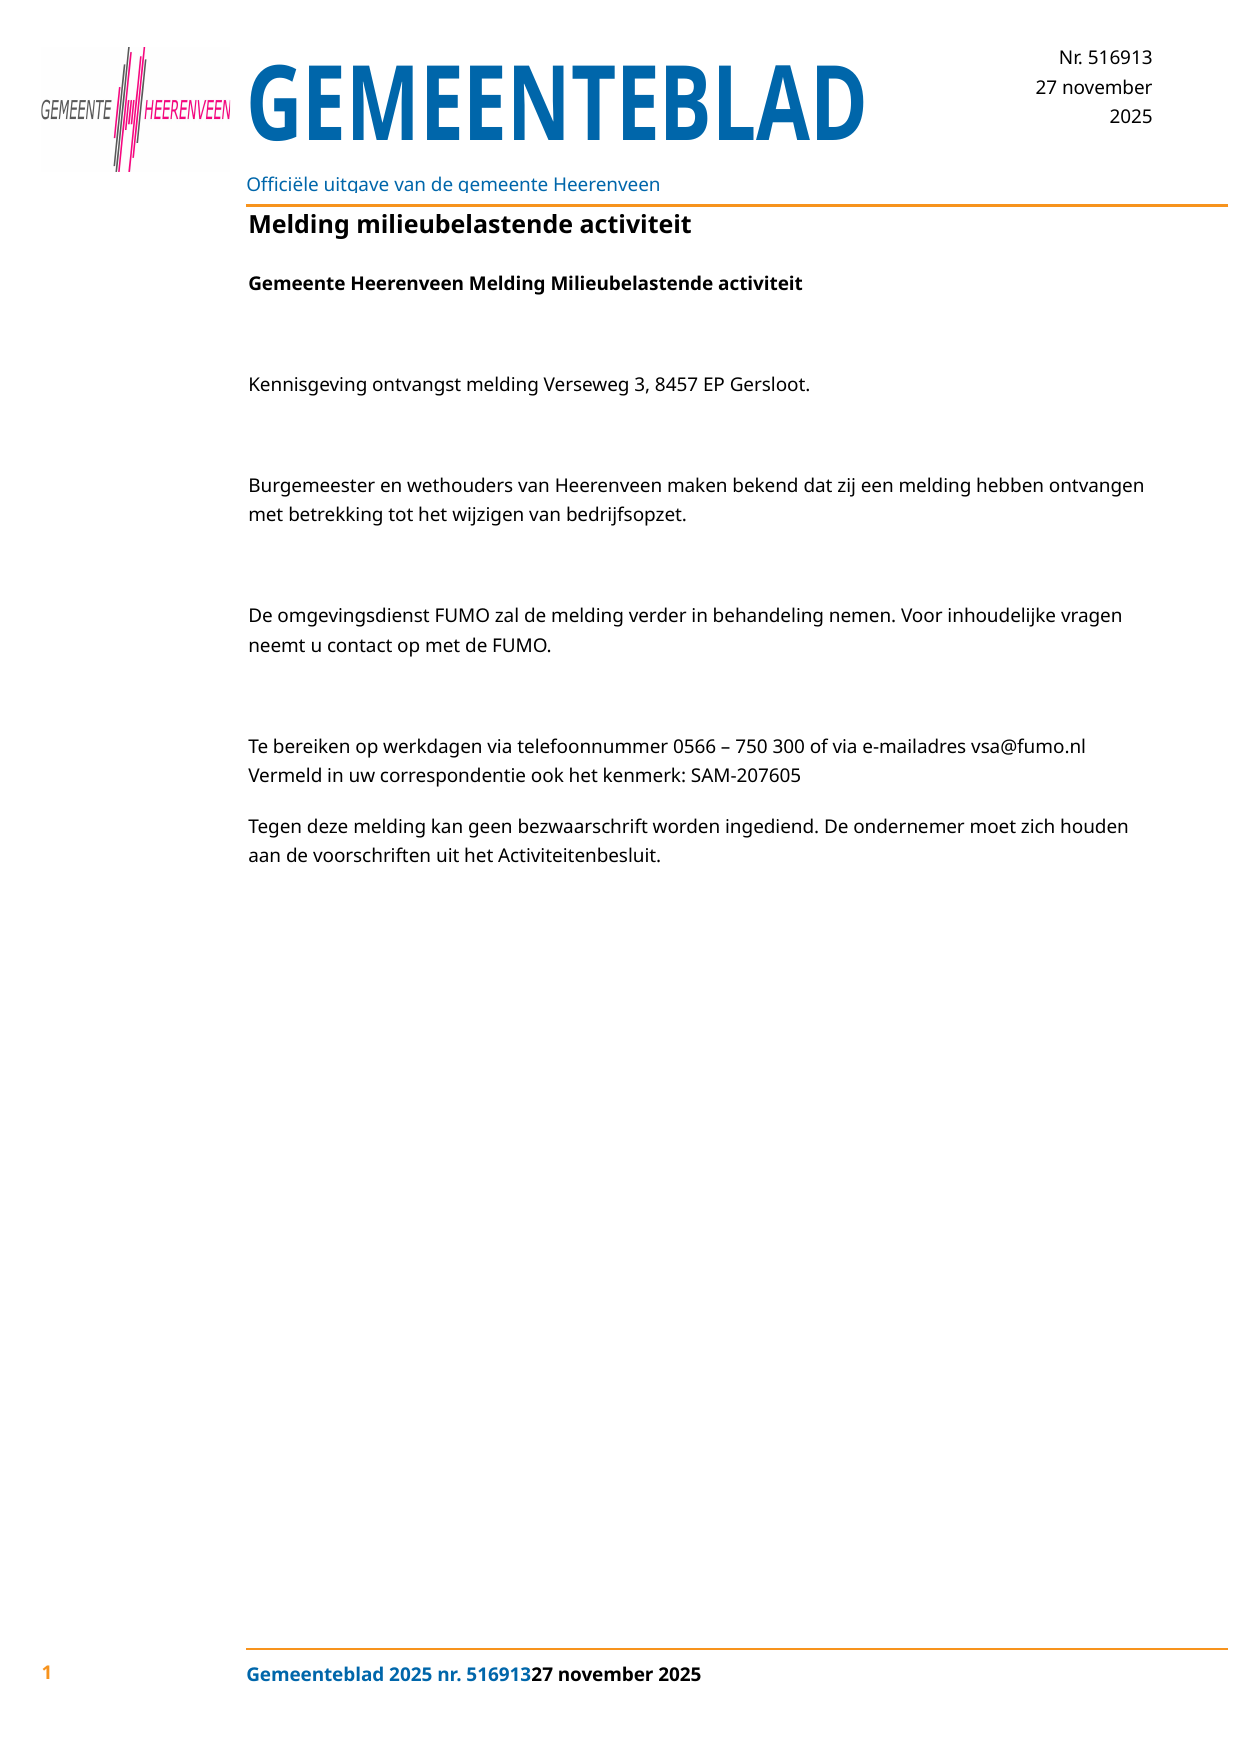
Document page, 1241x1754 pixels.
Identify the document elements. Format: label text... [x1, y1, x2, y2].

text Te bereiken op werkdagen via telefoonnummer 0566 – 750 300 of via e-mailadres vsa@fumo.nl Vermeld in uw correspondentie ook het kenmerk: SAM-207605 [248, 733, 1152, 788]
text De omgevingsdienst FUMO zal de melding verder in behandeling nemen. Voor inhoudelijke vragen neemt u contact op met de FUMO. [248, 602, 1152, 658]
text Kennisgeving ontvangst melding Verseweg 3, 8457 EP Gersloot. [248, 371, 1152, 397]
text Tegen deze melding kan geen bezwaarschrift worden ingediend. De ondernemer moet zich houden aan de voorschriften uit het Activiteitenbesluit. [248, 813, 1152, 868]
text Melding milieubelastende activiteit [248, 207, 1152, 241]
picture [41, 47, 231, 172]
text Gemeente Heerenveen Melding Milieubelastende activiteit [248, 270, 1152, 296]
text Burgemeester en wethouders van Heerenveen maken bekend dat zij een melding hebben ontvangen met betrekking tot het wijzigen van bedrijfsopzet. [248, 472, 1152, 527]
